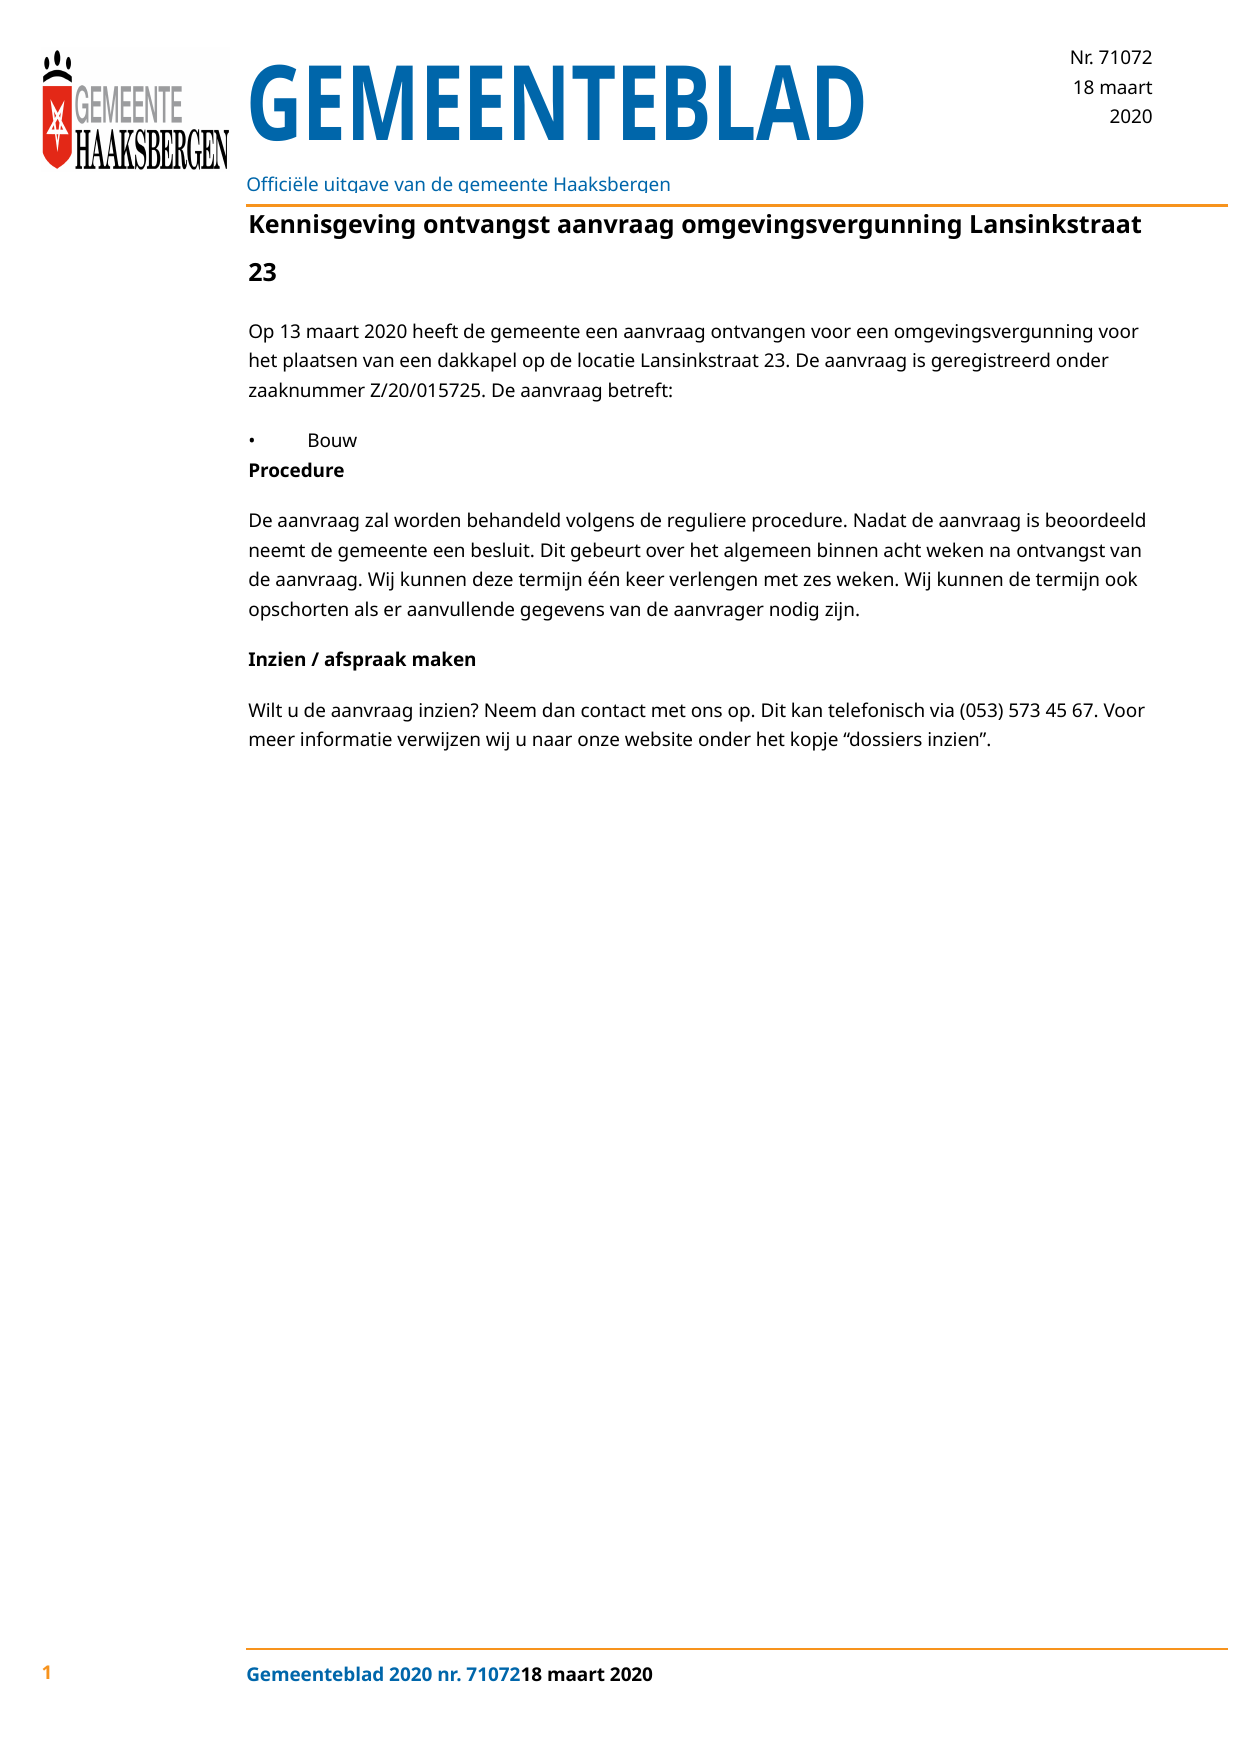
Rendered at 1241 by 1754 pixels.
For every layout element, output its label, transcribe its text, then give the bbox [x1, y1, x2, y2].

text Procedure [248, 457, 1152, 483]
text Op 13 maart 2020 heeft de gemeente een aanvraag ontvangen voor een omgevingsvergunning voor het plaatsen van een dakkapel op de locatie Lansinkstraat 23. De aanvraag is geregistreerd onder zaaknummer Z/20/015725. De aanvraag betreft: [248, 318, 1152, 403]
text Inzien / afspraak maken [248, 647, 1152, 672]
text Wilt u de aanvraag inzien? Neem dan contact met ons op. Dit kan telefonisch via (053) 573 45 67. Voor meer informatie verwijzen wij u naar onze website onder het kopje “dossiers inzien”. [248, 697, 1152, 752]
picture [41, 47, 231, 172]
text De aanvraag zal worden behandeld volgens de reguliere procedure. Nadat de aanvraag is beoordeeld neemt de gemeente een besluit. Dit gebeurt over het algemeen binnen acht weken na ontvangst van de aanvraag. Wij kunnen deze termijn één keer verlengen met zes weken. Wij kunnen de termijn ook opschorten als er aanvullende gegevens van de aanvrager nodig zijn. [248, 507, 1152, 622]
text Kennisgeving ontvangst aanvraag omgevingsvergunning Lansinkstraat 23 [248, 207, 1152, 288]
list Bouw [248, 427, 1152, 453]
